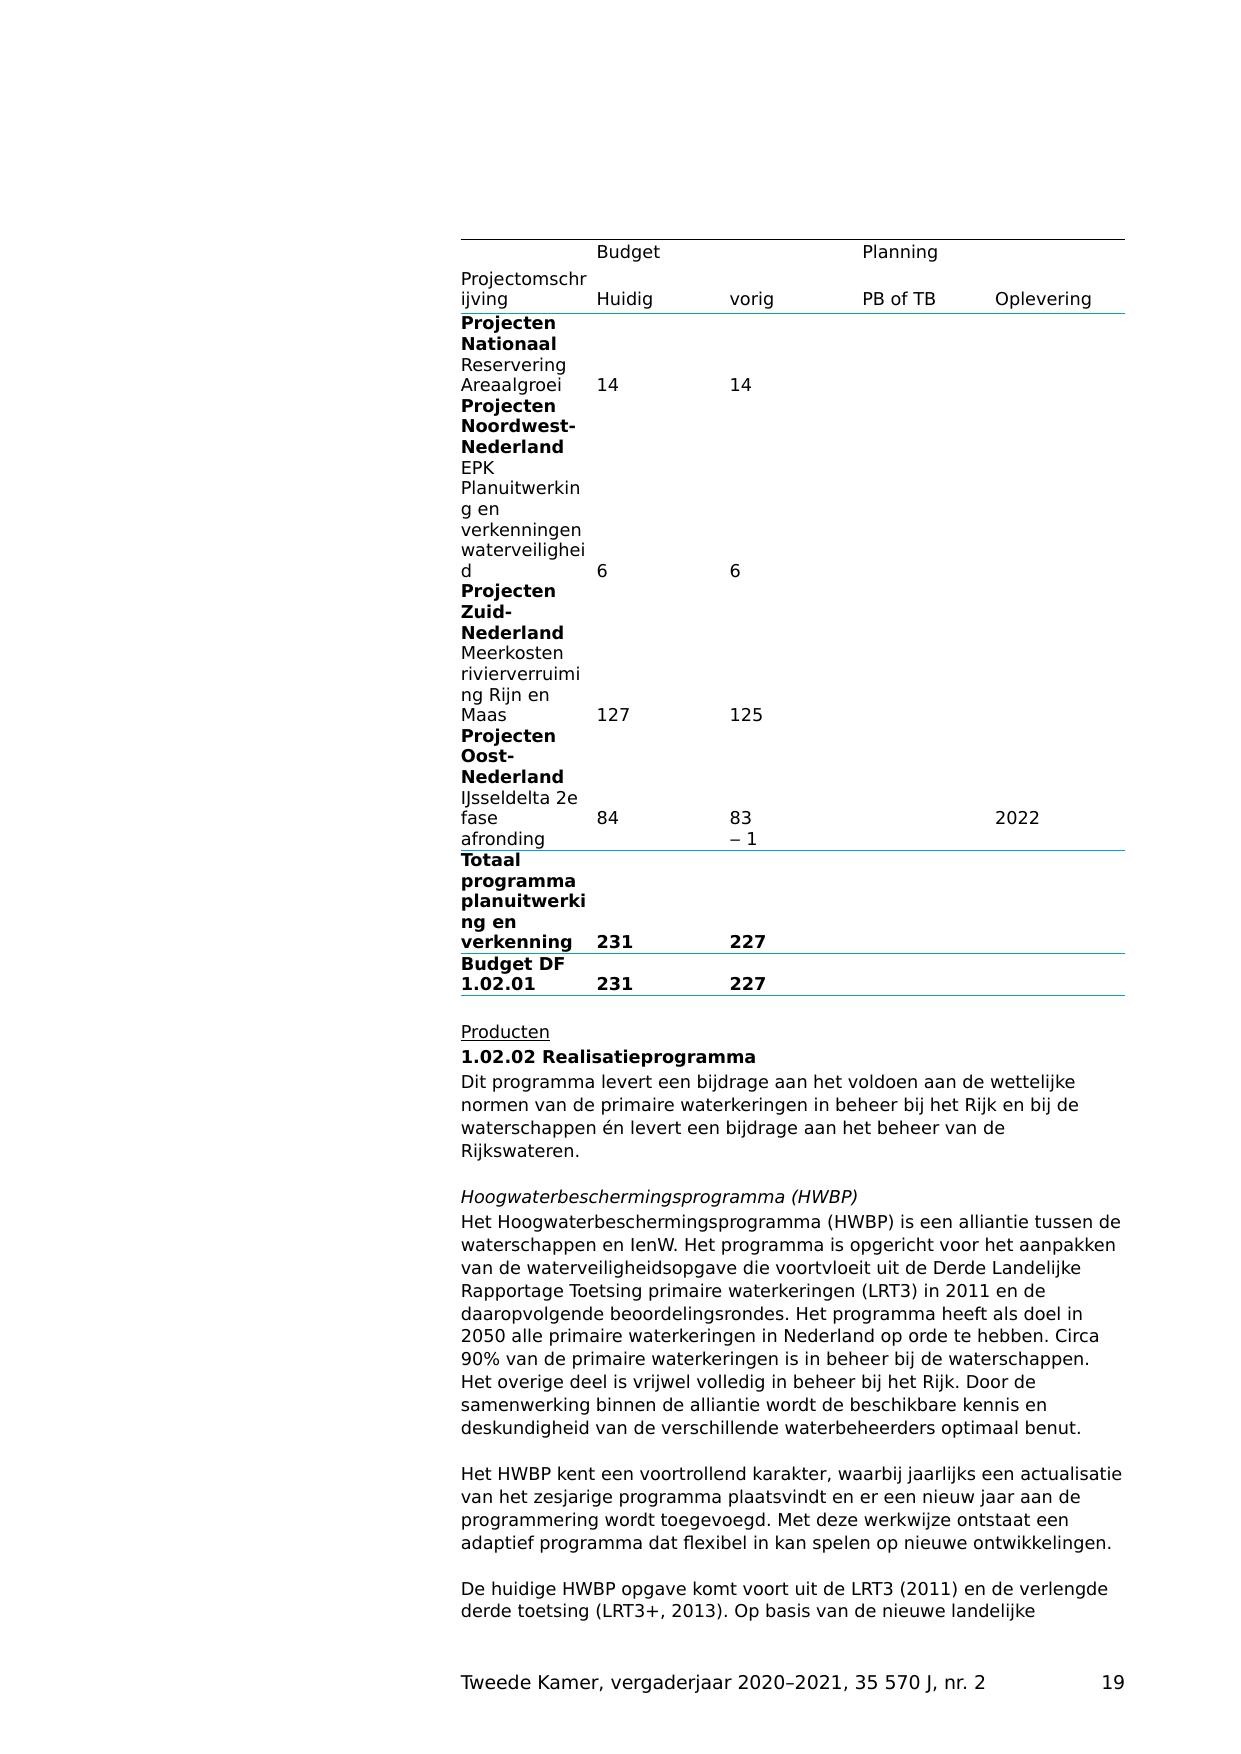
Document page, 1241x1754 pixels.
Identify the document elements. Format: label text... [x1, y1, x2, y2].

table_cell PB of TB [859, 266, 992, 313]
table_cell 227 [726, 851, 859, 953]
table_cell 14 [726, 355, 859, 396]
table_cell afronding [461, 829, 593, 849]
table_cell Budget DF 1.02.01 [461, 954, 593, 995]
table_cell [992, 581, 1125, 643]
table_cell [992, 396, 1125, 458]
table_cell Projectomschrijving [461, 266, 593, 313]
text De huidige HWBP opgave komt voort uit de LRT3 (2011) en de verlengde derde toetsing (LRT3+, 2013). Op basis van de nieuwe landelijke [461, 1577, 1125, 1622]
table_cell Projecten Nationaal [461, 314, 593, 354]
table_cell 227 [726, 954, 859, 995]
table_cell 14 [594, 355, 726, 396]
table_cell [992, 458, 1125, 581]
table_cell [992, 851, 1125, 953]
text Producten [461, 1020, 1125, 1043]
table_cell 83 [726, 788, 859, 829]
table_cell [859, 643, 992, 726]
table_cell [594, 726, 726, 788]
table_cell 84 [594, 788, 726, 829]
table_cell [992, 314, 1125, 354]
table_cell 2022 [992, 788, 1125, 829]
table_cell [859, 851, 992, 953]
table_cell [992, 829, 1125, 849]
text Het HWBP kent een voortrollend karakter, waarbij jaarlijks een actualisatie van het zesjarige programma plaatsvindt en er een nieuw jaar aan de programmering wordt toegevoegd. Met deze werkwijze ontstaat een adaptief programma dat flexibel in kan spelen op nieuwe ontwikkelingen. [461, 1462, 1125, 1554]
table_cell [726, 581, 859, 643]
table_cell Projecten Noordwest-Nederland [461, 396, 593, 458]
table_cell Projecten Oost-Nederland [461, 726, 593, 788]
table_cell [859, 788, 992, 829]
table_cell [594, 396, 726, 458]
table_cell [726, 396, 859, 458]
table_cell [859, 314, 992, 354]
text 1.02.02 Realisatieprogramma [461, 1045, 1125, 1068]
table_cell Planning [859, 240, 1125, 266]
table_cell ‒ 1 [726, 829, 859, 849]
table_cell 6 [594, 458, 726, 581]
table_cell 6 [726, 458, 859, 581]
table_cell Projecten Zuid-Nederland [461, 581, 593, 643]
table_cell [859, 954, 992, 995]
table_cell [859, 355, 992, 396]
table_cell Huidig [594, 266, 726, 313]
table_cell 125 [726, 643, 859, 726]
text Dit programma levert een bijdrage aan het voldoen aan de wettelijke normen van de primaire waterkeringen in beheer bij het Rijk en bij de waterschappen én levert een bijdrage aan het beheer van de Rijkswateren. [461, 1070, 1125, 1162]
table_cell [594, 829, 726, 849]
table_cell [992, 726, 1125, 788]
table_cell Totaal programma planuitwerking en verkenning [461, 851, 593, 953]
table_cell [594, 314, 726, 354]
table_cell [859, 829, 992, 849]
table_cell Reservering Areaalgroei [461, 355, 593, 396]
table_cell [859, 581, 992, 643]
table_cell Budget [594, 240, 859, 266]
table_cell IJsseldelta 2e fase [461, 788, 593, 829]
table_cell 127 [594, 643, 726, 726]
table_cell [992, 954, 1125, 995]
table_header Tabel 9 Projectoverzicht Verkenningen- en planuitwerkingsprogramma (bedragen x € 1 miljoen) [461, 191, 1125, 239]
table_cell [594, 581, 726, 643]
table_cell [992, 355, 1125, 396]
table_cell Meerkosten rivierverruiming Rijn en Maas [461, 643, 593, 726]
table_cell EPK Planuitwerking en verkenningenwaterveiligheid [461, 458, 593, 581]
table_cell [726, 314, 859, 354]
table_cell [859, 458, 992, 581]
table_cell [992, 643, 1125, 726]
table_cell 231 [594, 851, 726, 953]
table_cell [461, 240, 593, 266]
table_cell [859, 726, 992, 788]
table_cell [859, 396, 992, 458]
table_cell Oplevering [992, 266, 1125, 313]
table_cell vorig [726, 266, 859, 313]
text Hoogwaterbeschermingsprogramma (HWBP) [461, 1185, 1125, 1208]
text Het Hoogwaterbeschermingsprogramma (HWBP) is een alliantie tussen de waterschappen en IenW. Het programma is opgericht voor het aanpakken van de waterveiligheidsopgave die voortvloeit uit de Derde Landelijke Rapportage Toetsing primaire waterkeringen (LRT3) in 2011 en de daaropvolgende beoordelingsrondes. Het programma heeft als doel in 2050 alle primaire waterkeringen in Nederland op orde te hebben. Circa 90% van de primaire waterkeringen is in beheer bij de waterschappen. Het overige deel is vrijwel volledig in beheer bij het Rijk. Door de samenwerking binnen de alliantie wordt de beschikbare kennis en deskundigheid van de verschillende waterbeheerders optimaal benut. [461, 1210, 1125, 1439]
table_cell [726, 726, 859, 788]
table_cell 231 [594, 954, 726, 995]
